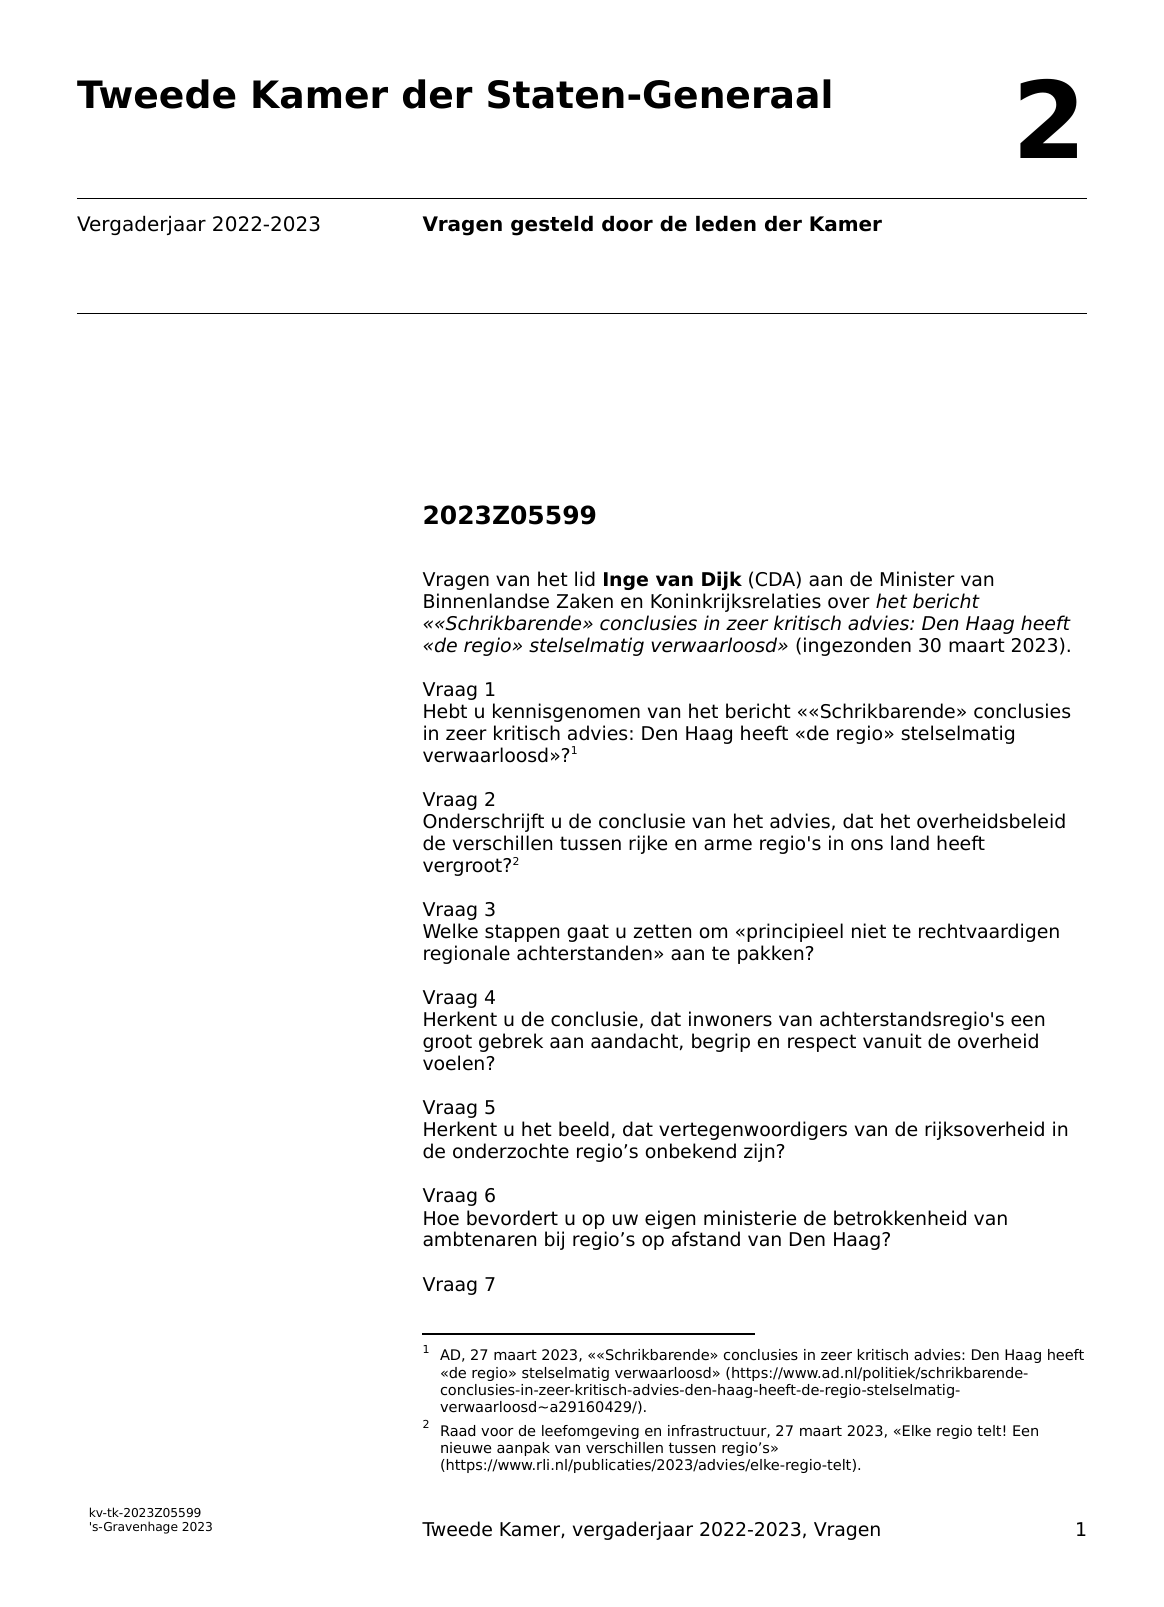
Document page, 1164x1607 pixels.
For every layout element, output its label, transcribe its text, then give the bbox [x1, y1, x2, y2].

text Vraag 6 [422, 1185, 1087, 1207]
text kv-tk-2023Z05599 [88, 1506, 323, 1520]
text Herkent u de conclusie, dat inwoners van achterstandsregio's een groot gebrek aan aandacht, begrip en respect vanuit de overheid voelen? [422, 1009, 1087, 1075]
text Vraag 3 [422, 899, 1087, 921]
table_header 2 [886, 59, 1087, 198]
text Raad voor de leefomgeving en infrastructuur, 27 maart 2023, «Elke regio telt! Een nieuwe aanpak van verschillen tussen regio’s» (https://www.rli.nl/publicaties/2023/advies/elke-regio-telt). [422, 1418, 1087, 1474]
text Vraag 4 [422, 987, 1087, 1009]
text Hoe bevordert u op uw eigen ministerie de betrokkenheid van ambtenaren bij regio’s op afstand van Den Haag? [422, 1207, 1087, 1251]
text Vraag 7 [422, 1273, 1087, 1296]
text Welke stappen gaat u zetten om «principieel niet te rechtvaardigen regionale achterstanden» aan te pakken? [422, 921, 1087, 965]
text Hebt u kennisgenomen van het bericht ««Schrikbarende» conclusies in zeer kritisch advies: Den Haag heeft «de regio» stelselmatig verwaarloosd»? [422, 701, 1087, 767]
text 2023Z05599 [422, 501, 1087, 531]
table_cell Vragen gesteld door de leden der Kamer [422, 199, 1087, 313]
text Vraag 1 [422, 679, 1087, 701]
text Vraag 5 [422, 1097, 1087, 1119]
table_header Tweede Kamer der Staten-Generaal [77, 59, 886, 198]
table_cell Vergaderjaar 2022-2023 [77, 199, 422, 313]
text Onderschrijft u de conclusie van het advies, dat het overheidsbeleid de verschillen tussen rijke en arme regio's in ons land heeft vergroot? [422, 811, 1087, 877]
text AD, 27 maart 2023, ««Schrikbarende» conclusies in zeer kritisch advies: Den Haag heeft «de regio» stelselmatig verwaarloosd» (https://www.ad.nl/politiek/schrikbarende-conclusies-in-zeer-kritisch-advies-den-haag-heeft-de-regio-stelselmatig-verwaarloosd~a29160429/). [422, 1343, 1087, 1416]
text 's-Gravenhage 2023 [88, 1520, 323, 1534]
text Vraag 2 [422, 789, 1087, 811]
text Herkent u het beeld, dat vertegenwoordigers van de rijksoverheid in de onderzochte regio’s onbekend zijn? [422, 1119, 1087, 1163]
text Vragen van het lid Inge van Dijk (CDA) aan de Minister van Binnenlandse Zaken en Koninkrijksrelaties over het bericht ««Schrikbarende» conclusies in zeer kritisch advies: Den Haag heeft «de regio» stelselmatig verwaarloosd» (ingezonden 30 maart 2023). [422, 569, 1087, 657]
